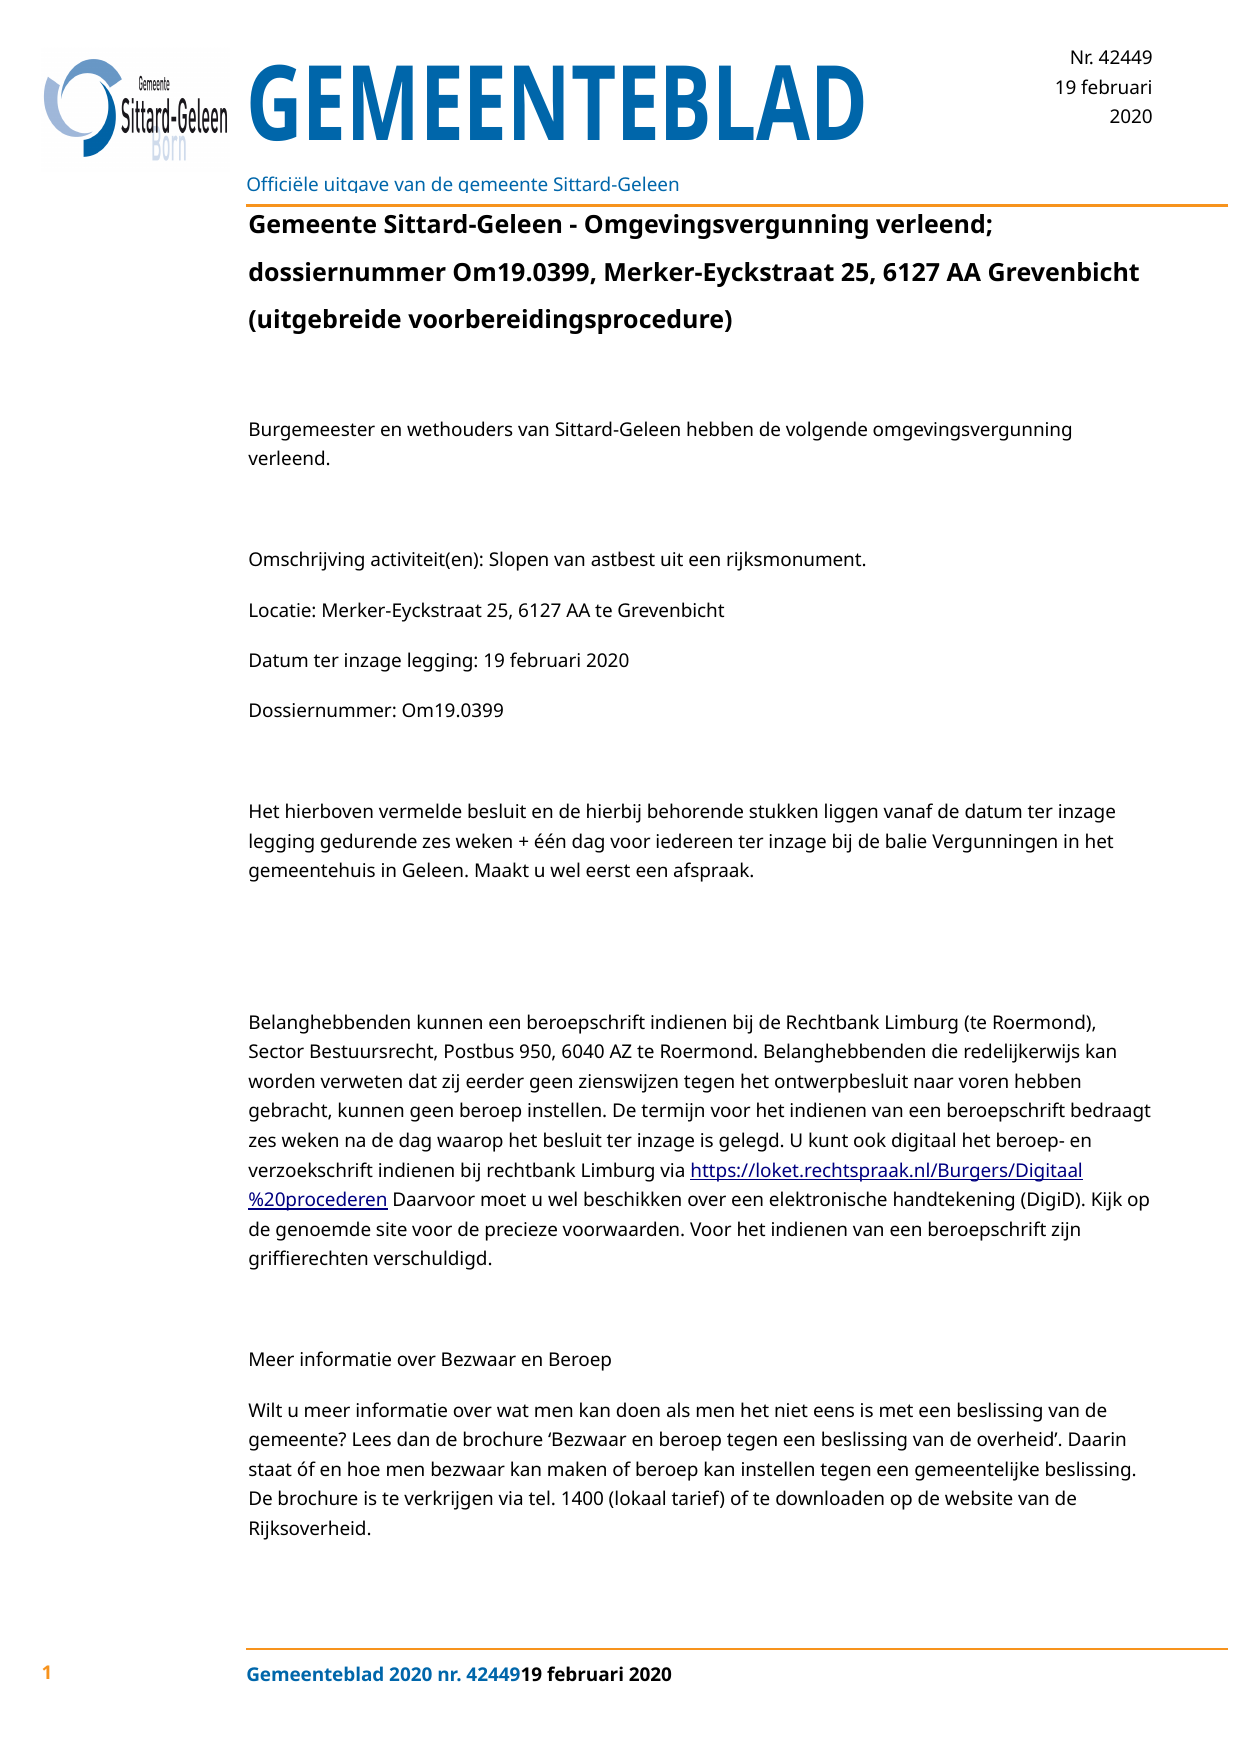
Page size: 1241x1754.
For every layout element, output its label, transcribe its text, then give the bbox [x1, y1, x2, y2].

text Gemeente Sittard-Geleen - Omgevingsvergunning verleend; dossiernummer Om19.0399, Merker-Eyckstraat 25, 6127 AA Grevenbicht (uitgebreide voorbereidingsprocedure) [248, 207, 1152, 336]
text Locatie: Merker-Eyckstraat 25, 6127 AA te Grevenbicht [248, 597, 1152, 622]
text Het hierboven vermelde besluit en de hierbij behorende stukken liggen vanaf de datum ter inzage legging gedurende zes weken + één dag voor iedereen ter inzage bij de balie Vergunningen in het gemeentehuis in Geleen. Maakt u wel eerst een afspraak. [248, 798, 1152, 883]
text Datum ter inzage legging: 19 februari 2020 [248, 647, 1152, 673]
text Wilt u meer informatie over wat men kan doen als men het niet eens is met een beslissing van de gemeente? Lees dan de brochure ‘Bezwaar en beroep tegen een beslissing van de overheid’. Daarin staat óf en hoe men bezwaar kan maken of beroep kan instellen tegen een gemeentelijke beslissing. De brochure is te verkrijgen via tel. 1400 (lokaal tarief) of te downloaden op de website van de Rijksoverheid. [248, 1397, 1152, 1541]
text Dossiernummer: Om19.0399 [248, 698, 1152, 723]
text Meer informatie over Bezwaar en Beroep [248, 1346, 1152, 1372]
text Belanghebbenden kunnen een beroepschrift indienen bij de Rechtbank Limburg (te Roermond), Sector Bestuursrecht, Postbus 950, 6040 AZ te Roermond. Belanghebbenden die redelijkerwijs kan worden verweten dat zij eerder geen zienswijzen tegen het ontwerpbesluit naar voren hebben gebracht, kunnen geen beroep instellen. De termijn voor het indienen van een beroepschrift bedraagt zes weken na de dag waarop het besluit ter inzage is gelegd. U kunt ook digitaal het beroep- en verzoekschrift indienen bij rechtbank Limburg via https://loket.rechtspraak.nl/Burgers/Digitaal%20procederen Daarvoor moet u wel beschikken over een elektronische handtekening (DigiD). Kijk op de genoemde site voor de precieze voorwaarden. Voor het indienen van een beroepschrift zijn griffierechten verschuldigd. [248, 1009, 1152, 1271]
text Burgemeester en wethouders van Sittard-Geleen hebben de volgende omgevingsvergunning verleend. [248, 416, 1152, 471]
picture [41, 47, 231, 172]
text Omschrijving activiteit(en): Slopen van astbest uit een rijksmonument. [248, 546, 1152, 572]
